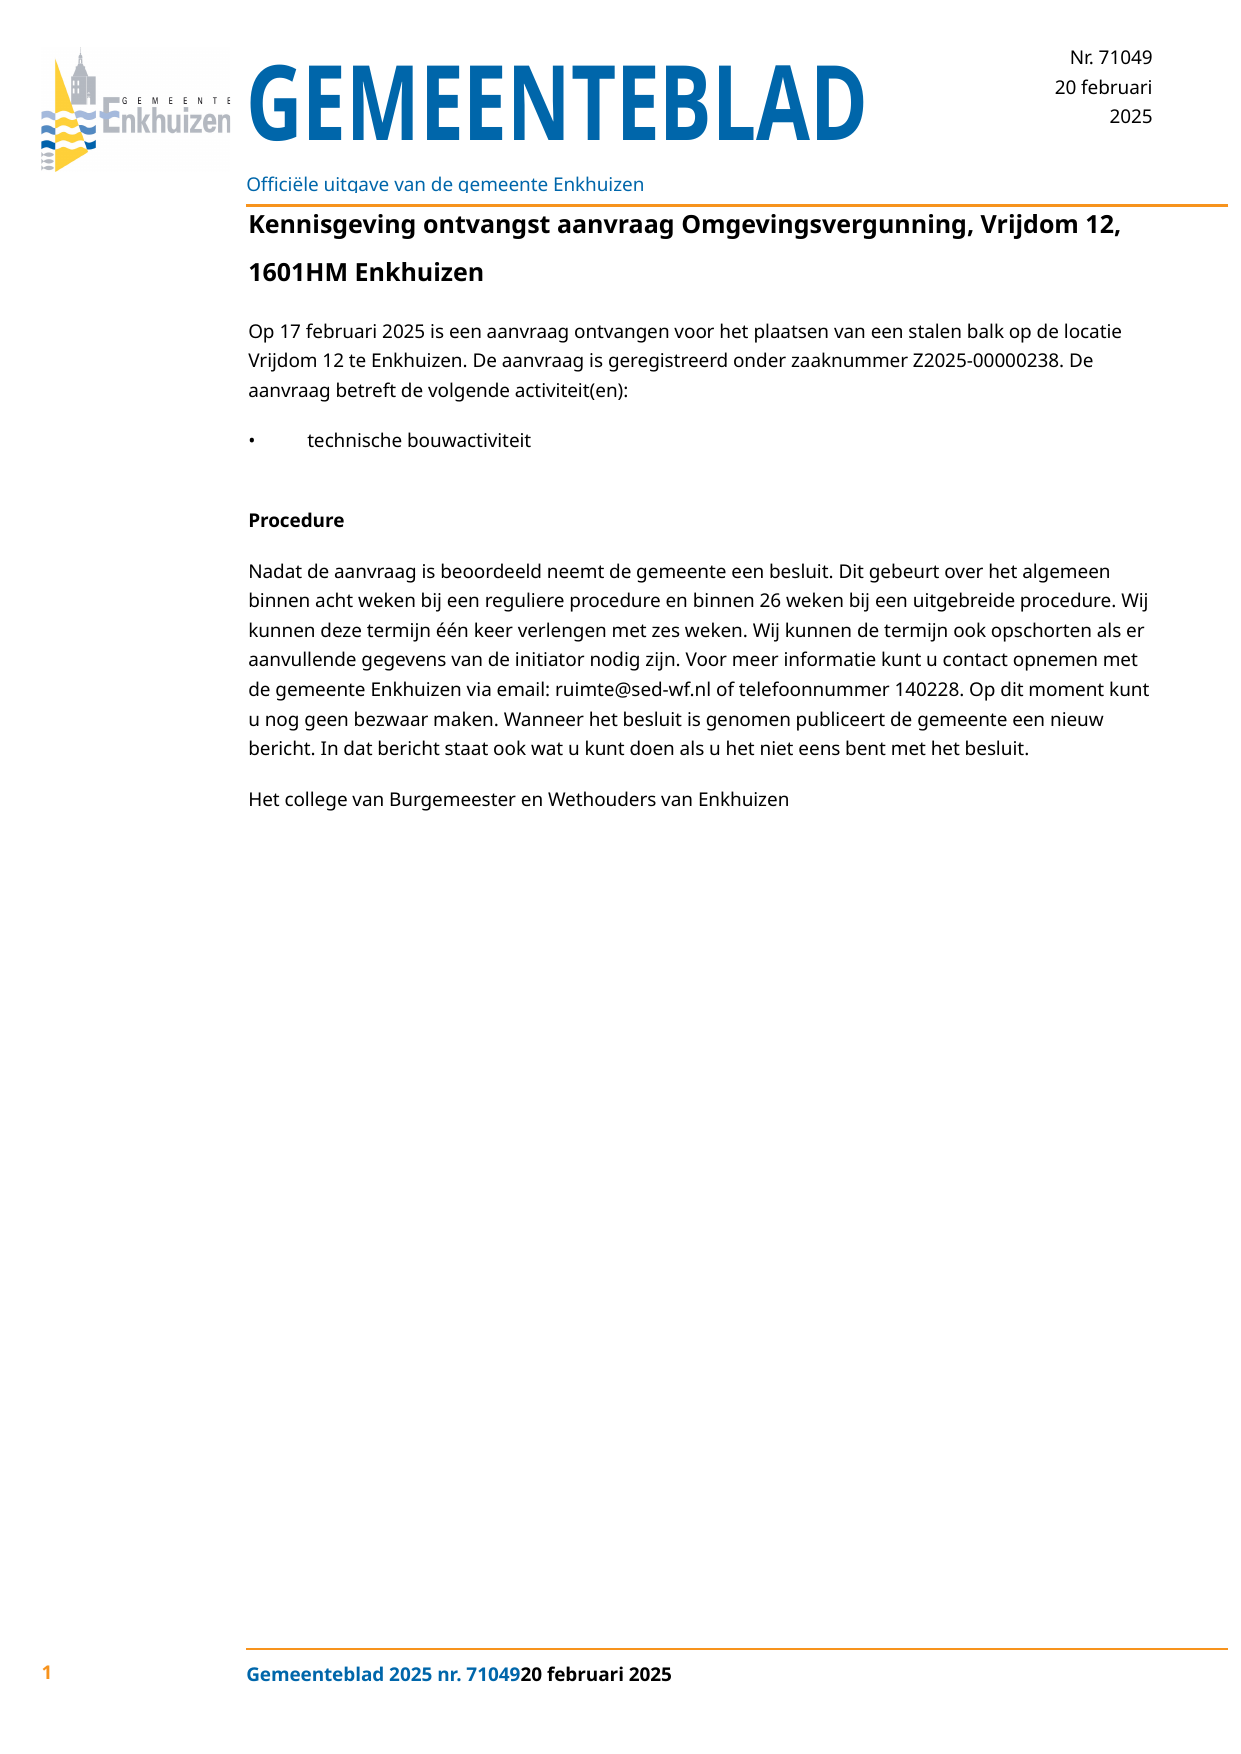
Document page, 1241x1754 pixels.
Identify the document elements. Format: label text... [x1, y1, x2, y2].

text Nadat de aanvraag is beoordeeld neemt de gemeente een besluit. Dit gebeurt over het algemeen binnen acht weken bij een reguliere procedure en binnen 26 weken bij een uitgebreide procedure. Wij kunnen deze termijn één keer verlengen met zes weken. Wij kunnen de termijn ook opschorten als er aanvullende gegevens van de initiator nodig zijn. Voor meer informatie kunt u contact opnemen met de gemeente Enkhuizen via email: ruimte@sed-wf.nl of telefoonnummer 140228. Op dit moment kunt u nog geen bezwaar maken. Wanneer het besluit is genomen publiceert de gemeente een nieuw bericht. In dat bericht staat ook wat u kunt doen als u het niet eens bent met het besluit. [248, 558, 1152, 761]
text Op 17 februari 2025 is een aanvraag ontvangen voor het plaatsen van een stalen balk op de locatie Vrijdom 12 te Enkhuizen. De aanvraag is geregistreerd onder zaaknummer Z2025-00000238. De aanvraag betreft de volgende activiteit(en): [248, 318, 1152, 403]
list technische bouwactiviteit [248, 427, 1152, 453]
text Procedure [248, 507, 1152, 533]
text Kennisgeving ontvangst aanvraag Omgevingsvergunning, Vrijdom 12, 1601HM Enkhuizen [248, 207, 1152, 288]
text Het college van Burgemeester en Wethouders van Enkhuizen [248, 786, 1152, 812]
picture [41, 47, 231, 172]
